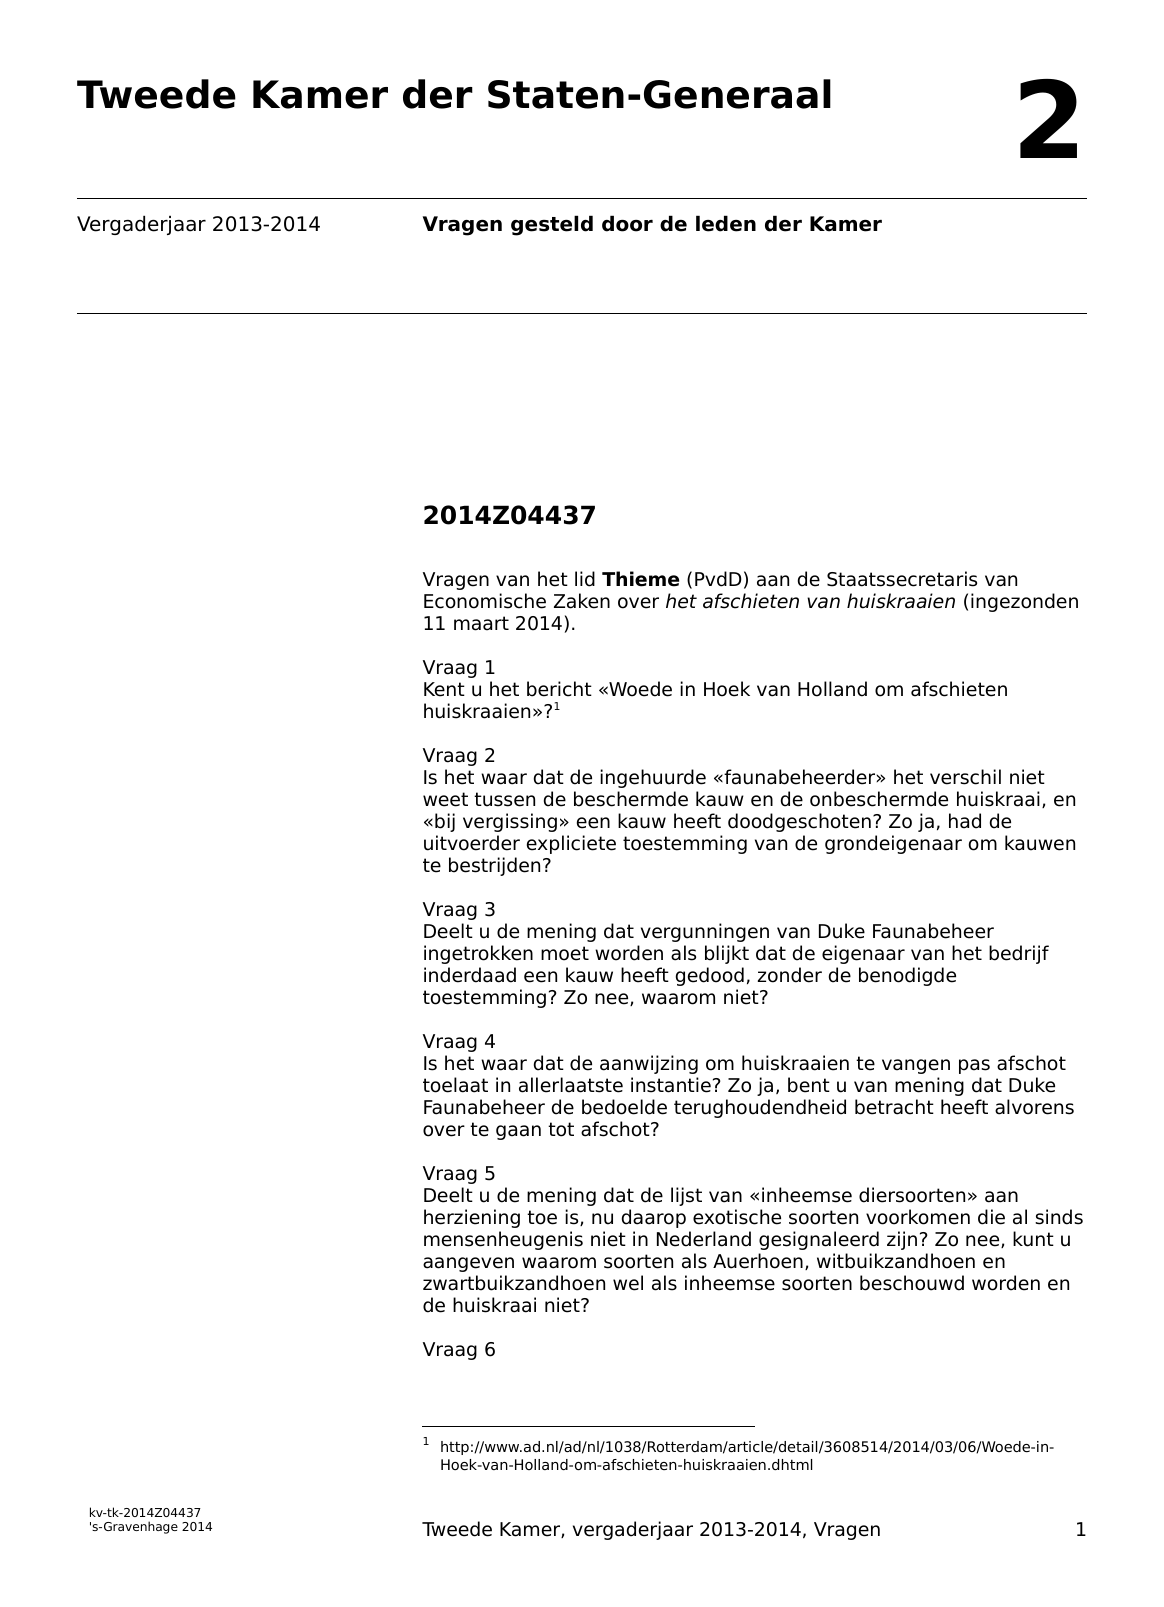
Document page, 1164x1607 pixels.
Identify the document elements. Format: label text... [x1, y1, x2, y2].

text Vragen van het lid Thieme (PvdD) aan de Staatssecretaris van Economische Zaken over het afschieten van huiskraaien (ingezonden 11 maart 2014). [422, 569, 1087, 635]
text Is het waar dat de ingehuurde «faunabeheerder» het verschil niet weet tussen de beschermde kauw en de onbeschermde huiskraai, en «bij vergissing» een kauw heeft doodgeschoten? Zo ja, had de uitvoerder expliciete toestemming van de grondeigenaar om kauwen te bestrijden? [422, 767, 1087, 877]
text Deelt u de mening dat de lijst van «inheemse diersoorten» aan herziening toe is, nu daarop exotische soorten voorkomen die al sinds mensenheugenis niet in Nederland gesignaleerd zijn? Zo nee, kunt u aangeven waarom soorten als Auerhoen, witbuikzandhoen en zwartbuikzandhoen wel als inheemse soorten beschouwd worden en de huiskraai niet? [422, 1185, 1087, 1317]
text Vraag 6 [422, 1339, 1087, 1361]
text Vraag 4 [422, 1031, 1087, 1053]
text Vraag 2 [422, 745, 1087, 767]
table_cell Vragen gesteld door de leden der Kamer [422, 199, 1087, 313]
text 2014Z04437 [422, 501, 1087, 531]
table_header Tweede Kamer der Staten-Generaal [77, 59, 886, 198]
text Is het waar dat de aanwijzing om huiskraaien te vangen pas afschot toelaat in allerlaatste instantie? Zo ja, bent u van mening dat Duke Faunabeheer de bedoelde terughoudendheid betracht heeft alvorens over te gaan tot afschot? [422, 1053, 1087, 1141]
text Deelt u de mening dat vergunningen van Duke Faunabeheer ingetrokken moet worden als blijkt dat de eigenaar van het bedrijf inderdaad een kauw heeft gedood, zonder de benodigde toestemming? Zo nee, waarom niet? [422, 921, 1087, 1009]
text Vraag 5 [422, 1163, 1087, 1185]
text 's-Gravenhage 2014 [88, 1520, 323, 1534]
text Kent u het bericht «Woede in Hoek van Holland om afschieten huiskraaien»? [422, 679, 1087, 723]
text http://www.ad.nl/ad/nl/1038/Rotterdam/article/detail/3608514/2014/03/06/Woede-in-Hoek-van-Holland-om-afschieten-huiskraaien.dhtml [422, 1435, 1087, 1474]
text kv-tk-2014Z04437 [88, 1506, 323, 1520]
table_header 2 [886, 59, 1087, 198]
text Vraag 3 [422, 899, 1087, 921]
table_cell Vergaderjaar 2013-2014 [77, 199, 422, 313]
text Vraag 1 [422, 657, 1087, 679]
